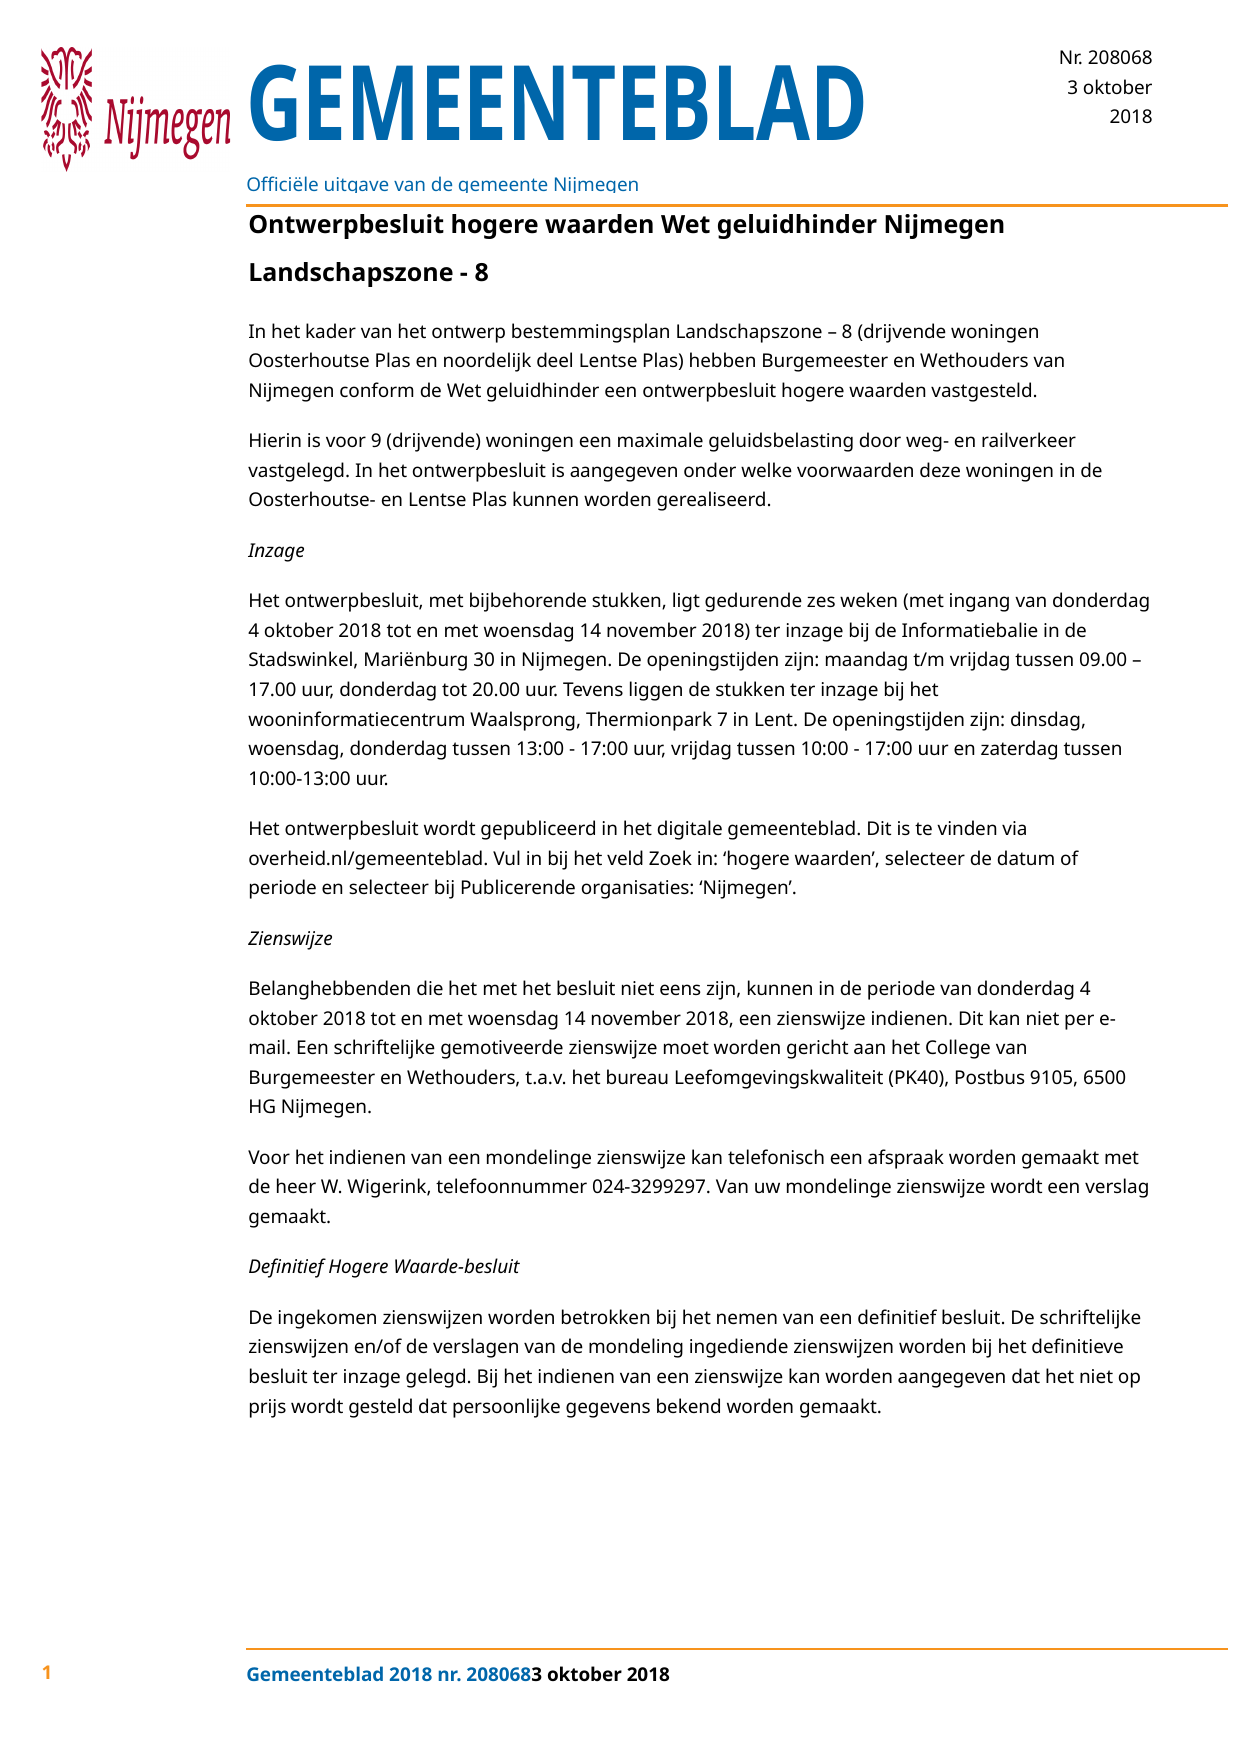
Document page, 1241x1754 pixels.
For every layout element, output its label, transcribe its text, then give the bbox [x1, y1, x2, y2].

text Ontwerpbesluit hogere waarden Wet geluidhinder Nijmegen Landschapszone - 8 [248, 207, 1152, 288]
text In het kader van het ontwerp bestemmingsplan Landschapszone – 8 (drijvende woningen Oosterhoutse Plas en noordelijk deel Lentse Plas) hebben Burgemeester en Wethouders van Nijmegen conform de Wet geluidhinder een ontwerpbesluit hogere waarden vastgesteld. [248, 318, 1152, 403]
text Hierin is voor 9 (drijvende) woningen een maximale geluidsbelasting door weg- en railverkeer vastgelegd. In het ontwerpbesluit is aangegeven onder welke voorwaarden deze woningen in de Oosterhoutse- en Lentse Plas kunnen worden gerealiseerd. [248, 427, 1152, 512]
text Inzage [248, 537, 1152, 563]
text Het ontwerpbesluit wordt gepubliceerd in het digitale gemeenteblad. Dit is te vinden via overheid.nl/gemeenteblad. Vul in bij het veld Zoek in: ‘hogere waarden’, selecteer de datum of periode en selecteer bij Publicerende organisaties: ‘Nijmegen’. [248, 815, 1152, 900]
text De ingekomen zienswijzen worden betrokken bij het nemen van een definitief besluit. De schriftelijke zienswijzen en/of de verslagen van de mondeling ingediende zienswijzen worden bij het definitieve besluit ter inzage gelegd. Bij het indienen van een zienswijze kan worden aangegeven dat het niet op prijs wordt gesteld dat persoonlijke gegevens bekend worden gemaakt. [248, 1304, 1152, 1419]
text Voor het indienen van een mondelinge zienswijze kan telefonisch een afspraak worden gemaakt met de heer W. Wigerink, telefoonnummer 024-3299297. Van uw mondelinge zienswijze wordt een verslag gemaakt. [248, 1144, 1152, 1229]
text Definitief Hogere Waarde-besluit [248, 1254, 1152, 1279]
text Zienswijze [248, 925, 1152, 951]
text Het ontwerpbesluit, met bijbehorende stukken, ligt gedurende zes weken (met ingang van donderdag 4 oktober 2018 tot en met woensdag 14 november 2018) ter inzage bij de Informatiebalie in de Stadswinkel, Mariënburg 30 in Nijmegen. De openingstijden zijn: maandag t/m vrijdag tussen 09.00 – 17.00 uur, donderdag tot 20.00 uur. Tevens liggen de stukken ter inzage bij het wooninformatiecentrum Waalsprong, Thermionpark 7 in Lent. De openingstijden zijn: dinsdag, woensdag, donderdag tussen 13:00 - 17:00 uur, vrijdag tussen 10:00 - 17:00 uur en zaterdag tussen 10:00-13:00 uur. [248, 587, 1152, 791]
text Belanghebbenden die het met het besluit niet eens zijn, kunnen in de periode van donderdag 4 oktober 2018 tot en met woensdag 14 november 2018, een zienswijze indienen. Dit kan niet per e-mail. Een schriftelijke gemotiveerde zienswijze moet worden gericht aan het College van Burgemeester en Wethouders, t.a.v. het bureau Leefomgevingskwaliteit (PK40), Postbus 9105, 6500 HG Nijmegen. [248, 975, 1152, 1119]
picture [41, 47, 231, 172]
